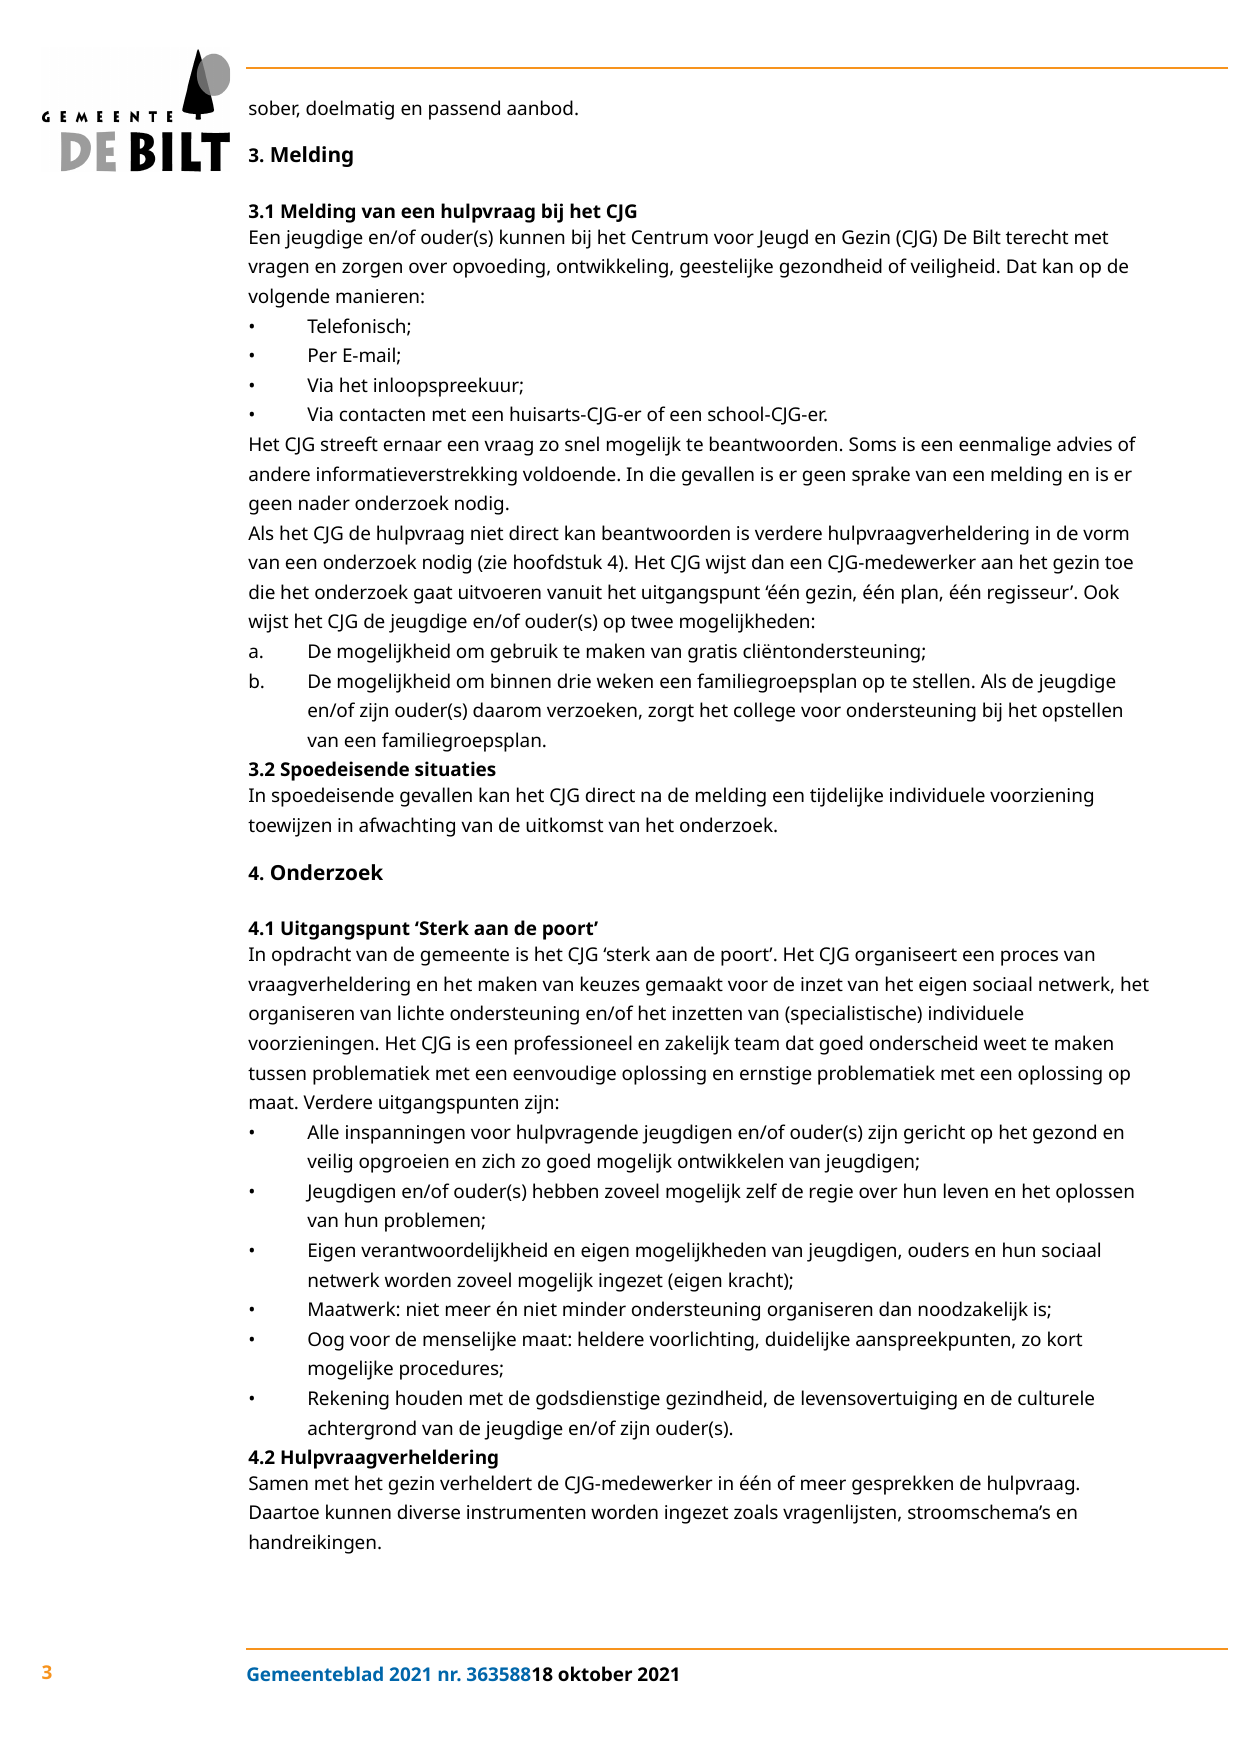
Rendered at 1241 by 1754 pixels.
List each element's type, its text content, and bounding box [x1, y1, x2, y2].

list Maatwerk: niet meer én niet minder ondersteuning organiseren dan noodzakelijk is; [248, 1296, 1152, 1322]
list De mogelijkheid om binnen drie weken een familiegroepsplan op te stellen. Als de jeugdige en/of zijn ouder(s) daarom verzoeken, zorgt het college voor ondersteuning bij het opstellen van een familiegroepsplan. [248, 668, 1152, 753]
text 3.1 Melding van een hulpvraag bij het CJG [248, 198, 1152, 224]
text sober, doelmatig en passend aanbod. [248, 95, 1152, 121]
list Rekening houden met de godsdienstige gezindheid, de levensovertuiging en de culturele achtergrond van de jeugdige en/of zijn ouder(s). [248, 1385, 1152, 1440]
text Samen met het gezin verheldert de CJG-medewerker in één of meer gesprekken de hulpvraag. Daartoe kunnen diverse instrumenten worden ingezet zoals vragenlijsten, stroomschema’s en handreikingen. [248, 1470, 1152, 1555]
list Per E-mail; [248, 342, 1152, 368]
text 4. Onderzoek [248, 858, 1152, 886]
text Een jeugdige en/of ouder(s) kunnen bij het Centrum voor Jeugd en Gezin (CJG) De Bilt terecht met vragen en zorgen over opvoeding, ontwikkeling, geestelijke gezondheid of veiligheid. Dat kan op de volgende manieren: [248, 224, 1152, 309]
picture [41, 47, 231, 172]
text Het CJG streeft ernaar een vraag zo snel mogelijk te beantwoorden. Soms is een eenmalige advies of andere informatieverstrekking voldoende. In die gevallen is er geen sprake van een melding en is er geen nader onderzoek nodig. [248, 431, 1152, 516]
text 4.1 Uitgangspunt ‘Sterk aan de poort’ [248, 916, 1152, 941]
text 3. Melding [248, 140, 1152, 169]
text In spoedeisende gevallen kan het CJG direct na de melding een tijdelijke individuele voorziening toewijzen in afwachting van de uitkomst van het onderzoek. [248, 782, 1152, 838]
list Via contacten met een huisarts-CJG-er of een school-CJG-er. [248, 402, 1152, 427]
list Telefonisch; [248, 313, 1152, 339]
list De mogelijkheid om gebruik te maken van gratis cliëntondersteuning; [248, 638, 1152, 664]
text 4.2 Hulpvraagverheldering [248, 1444, 1152, 1470]
list Oog voor de menselijke maat: heldere voorlichting, duidelijke aanspreekpunten, zo kort mogelijke procedures; [248, 1326, 1152, 1381]
list Alle inspanningen voor hulpvragende jeugdigen en/of ouder(s) zijn gericht op het gezond en veilig opgroeien en zich zo goed mogelijk ontwikkelen van jeugdigen; [248, 1119, 1152, 1174]
list Jeugdigen en/of ouder(s) hebben zoveel mogelijk zelf de regie over hun leven en het oplossen van hun problemen; [248, 1178, 1152, 1233]
text Als het CJG de hulpvraag niet direct kan beantwoorden is verdere hulpvraagverheldering in de vorm van een onderzoek nodig (zie hoofdstuk 4). Het CJG wijst dan een CJG-medewerker aan het gezin toe die het onderzoek gaat uitvoeren vanuit het uitgangspunt ‘één gezin, één plan, één regisseur’. Ook wijst het CJG de jeugdige en/of ouder(s) op twee mogelijkheden: [248, 520, 1152, 634]
list Eigen verantwoordelijkheid en eigen mogelijkheden van jeugdigen, ouders en hun sociaal netwerk worden zoveel mogelijk ingezet (eigen kracht); [248, 1237, 1152, 1292]
text In opdracht van de gemeente is het CJG ‘sterk aan de poort’. Het CJG organiseert een proces van vraagverheldering en het maken van keuzes gemaakt voor de inzet van het eigen sociaal netwerk, het organiseren van lichte ondersteuning en/of het inzetten van (specialistische) individuele voorzieningen. Het CJG is een professioneel en zakelijk team dat goed onderscheid weet te maken tussen problematiek met een eenvoudige oplossing en ernstige problematiek met een oplossing op maat. Verdere uitgangspunten zijn: [248, 941, 1152, 1115]
text 3.2 Spoedeisende situaties [248, 757, 1152, 782]
list Via het inloopspreekuur; [248, 372, 1152, 398]
